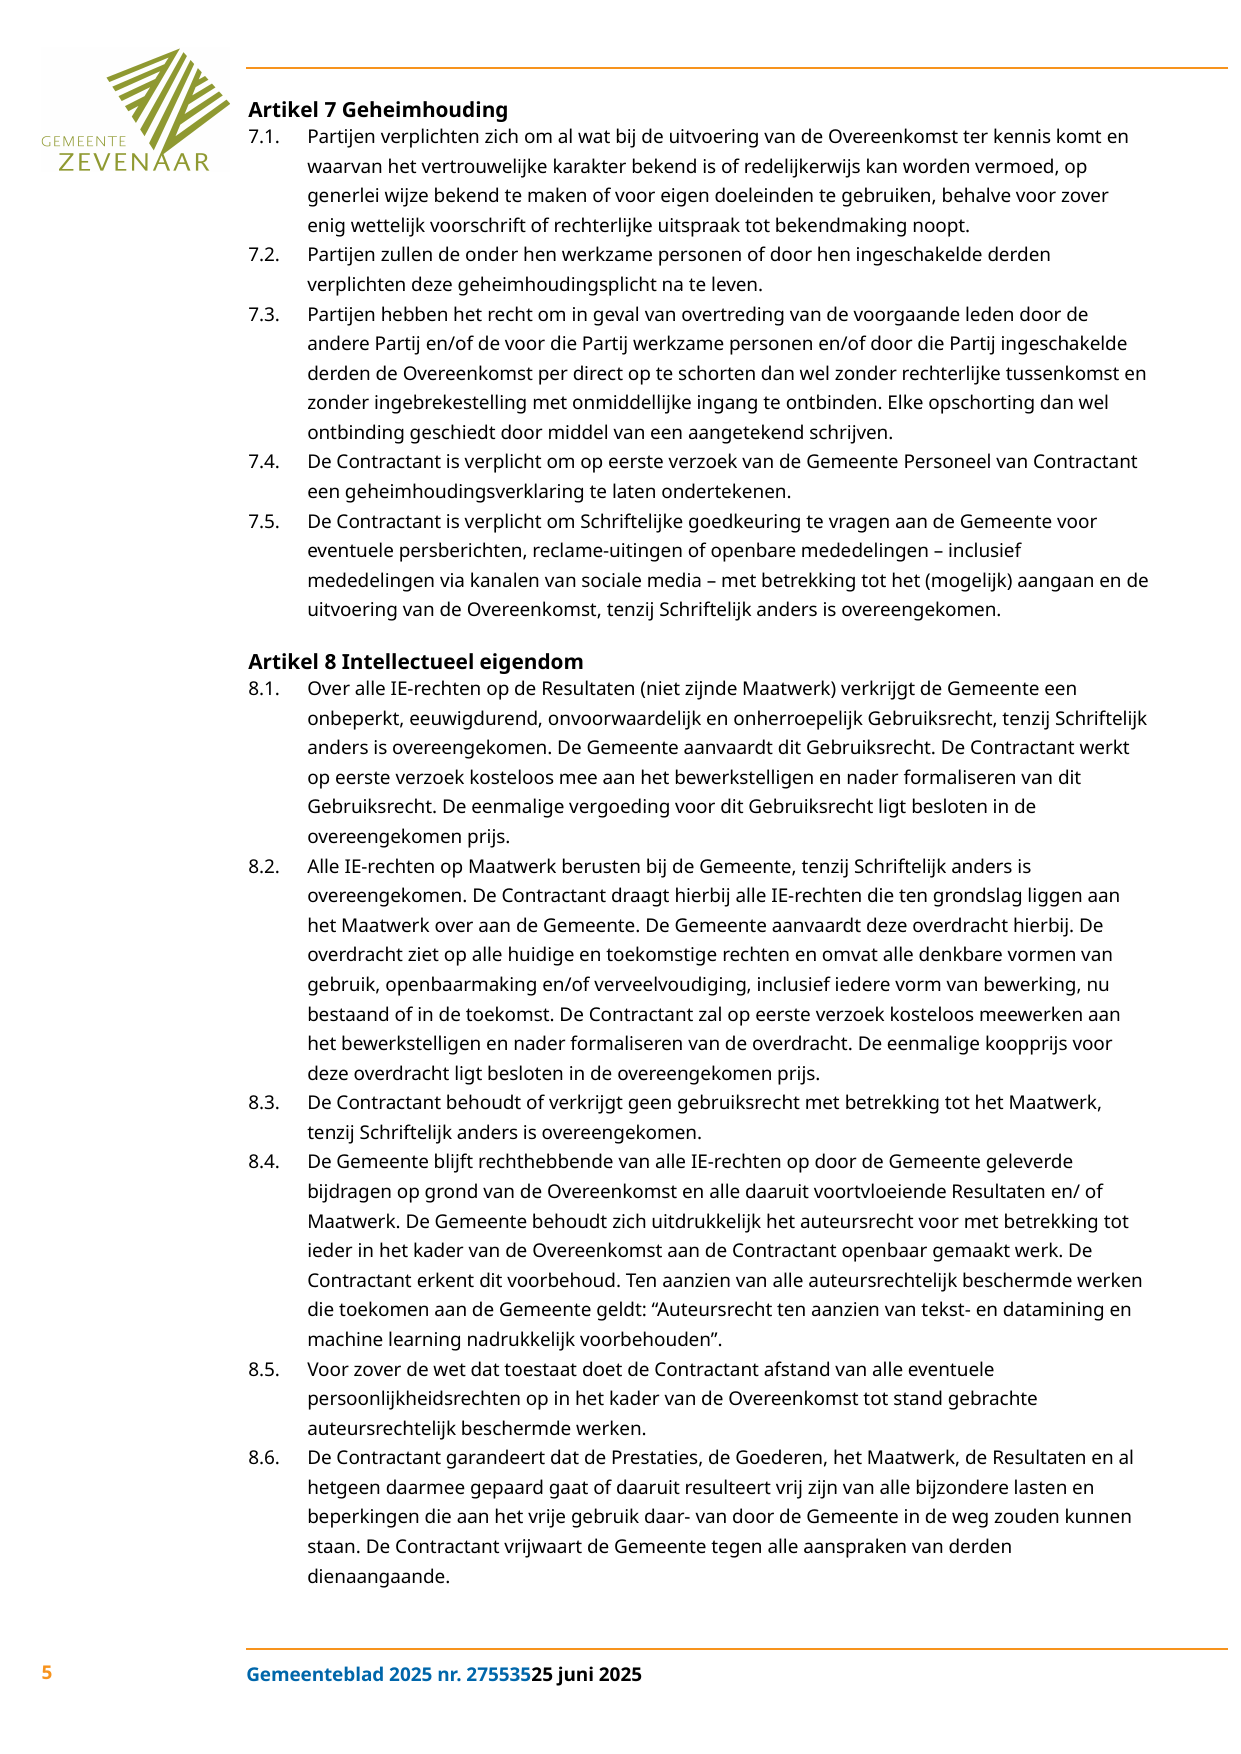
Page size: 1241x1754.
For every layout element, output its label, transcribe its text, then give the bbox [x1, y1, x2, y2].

list De Contractant behoudt of verkrijgt geen gebruiksrecht met betrekking tot het Maatwerk, tenzij Schriftelijk anders is overeengekomen. [248, 1089, 1152, 1145]
list De Contractant is verplicht om Schriftelijke goedkeuring te vragen aan de Gemeente voor eventuele persberichten, reclame-uitingen of openbare mededelingen – inclusief mededelingen via kanalen van sociale media – met betrekking tot het (mogelijk) aangaan en de uitvoering van de Overeenkomst, tenzij Schriftelijk anders is overeengekomen. [248, 508, 1152, 622]
list Voor zover de wet dat toestaat doet de Contractant afstand van alle eventuele persoonlijkheidsrechten op in het kader van de Overeenkomst tot stand gebrachte auteursrechtelijk beschermde werken. [248, 1356, 1152, 1441]
list Over alle IE-rechten op de Resultaten (niet zijnde Maatwerk) verkrijgt de Gemeente een onbeperkt, eeuwigdurend, onvoorwaardelijk en onherroepelijk Gebruiksrecht, tenzij Schriftelijk anders is overeengekomen. De Gemeente aanvaardt dit Gebruiksrecht. De Contractant werkt op eerste verzoek kosteloos mee aan het bewerkstelligen en nader formaliseren van dit Gebruiksrecht. De eenmalige vergoeding voor dit Gebruiksrecht ligt besloten in de overeengekomen prijs. [248, 675, 1152, 849]
list De Contractant is verplicht om op eerste verzoek van de Gemeente Personeel van Contractant een geheimhoudingsverklaring te laten ondertekenen. [248, 449, 1152, 504]
list De Contractant garandeert dat de Prestaties, de Goederen, het Maatwerk, de Resultaten en al hetgeen daarmee gepaard gaat of daaruit resulteert vrij zijn van alle bijzondere lasten en beperkingen die aan het vrije gebruik daar- van door de Gemeente in de weg zouden kunnen staan. De Contractant vrijwaart de Gemeente tegen alle aanspraken van derden dienaangaande. [248, 1444, 1152, 1589]
list Partijen verplichten zich om al wat bij de uitvoering van de Overeenkomst ter kennis komt en waarvan het vertrouwelijke karakter bekend is of redelijkerwijs kan worden vermoed, op generlei wijze bekend te maken of voor eigen doeleinden te gebruiken, behalve voor zover enig wettelijk voorschrift of rechterlijke uitspraak tot bekendmaking noopt. [248, 123, 1152, 238]
text Artikel 8 Intellectueel eigendom [248, 647, 1152, 675]
list Partijen zullen de onder hen werkzame personen of door hen ingeschakelde derden verplichten deze geheimhoudingsplicht na te leven. [248, 242, 1152, 297]
list Partijen hebben het recht om in geval van overtreding van de voorgaande leden door de andere Partij en/of de voor die Partij werkzame personen en/of door die Partij ingeschakelde derden de Overeenkomst per direct op te schorten dan wel zonder rechterlijke tussenkomst en zonder ingebrekestelling met onmiddellijke ingang te ontbinden. Elke opschorting dan wel ontbinding geschiedt door middel van een aangetekend schrijven. [248, 301, 1152, 445]
picture [41, 47, 231, 172]
text Artikel 7 Geheimhouding [248, 95, 1152, 123]
list De Gemeente blijft rechthebbende van alle IE-rechten op door de Gemeente geleverde bijdragen op grond van de Overeenkomst en alle daaruit voortvloeiende Resultaten en/ of Maatwerk. De Gemeente behoudt zich uitdrukkelijk het auteursrecht voor met betrekking tot ieder in het kader van de Overeenkomst aan de Contractant openbaar gemaakt werk. De Contractant erkent dit voorbehoud. Ten aanzien van alle auteursrechtelijk beschermde werken die toekomen aan de Gemeente geldt: “Auteursrecht ten aanzien van tekst- en datamining en machine learning nadrukkelijk voorbehouden”. [248, 1149, 1152, 1352]
list Alle IE-rechten op Maatwerk berusten bij de Gemeente, tenzij Schriftelijk anders is overeengekomen. De Contractant draagt hierbij alle IE-rechten die ten grondslag liggen aan het Maatwerk over aan de Gemeente. De Gemeente aanvaardt deze overdracht hierbij. De overdracht ziet op alle huidige en toekomstige rechten en omvat alle denkbare vormen van gebruik, openbaarmaking en/of verveelvoudiging, inclusief iedere vorm van bewerking, nu bestaand of in de toekomst. De Contractant zal op eerste verzoek kosteloos meewerken aan het bewerkstelligen en nader formaliseren van de overdracht. De eenmalige koopprijs voor deze overdracht ligt besloten in de overeengekomen prijs. [248, 853, 1152, 1086]
